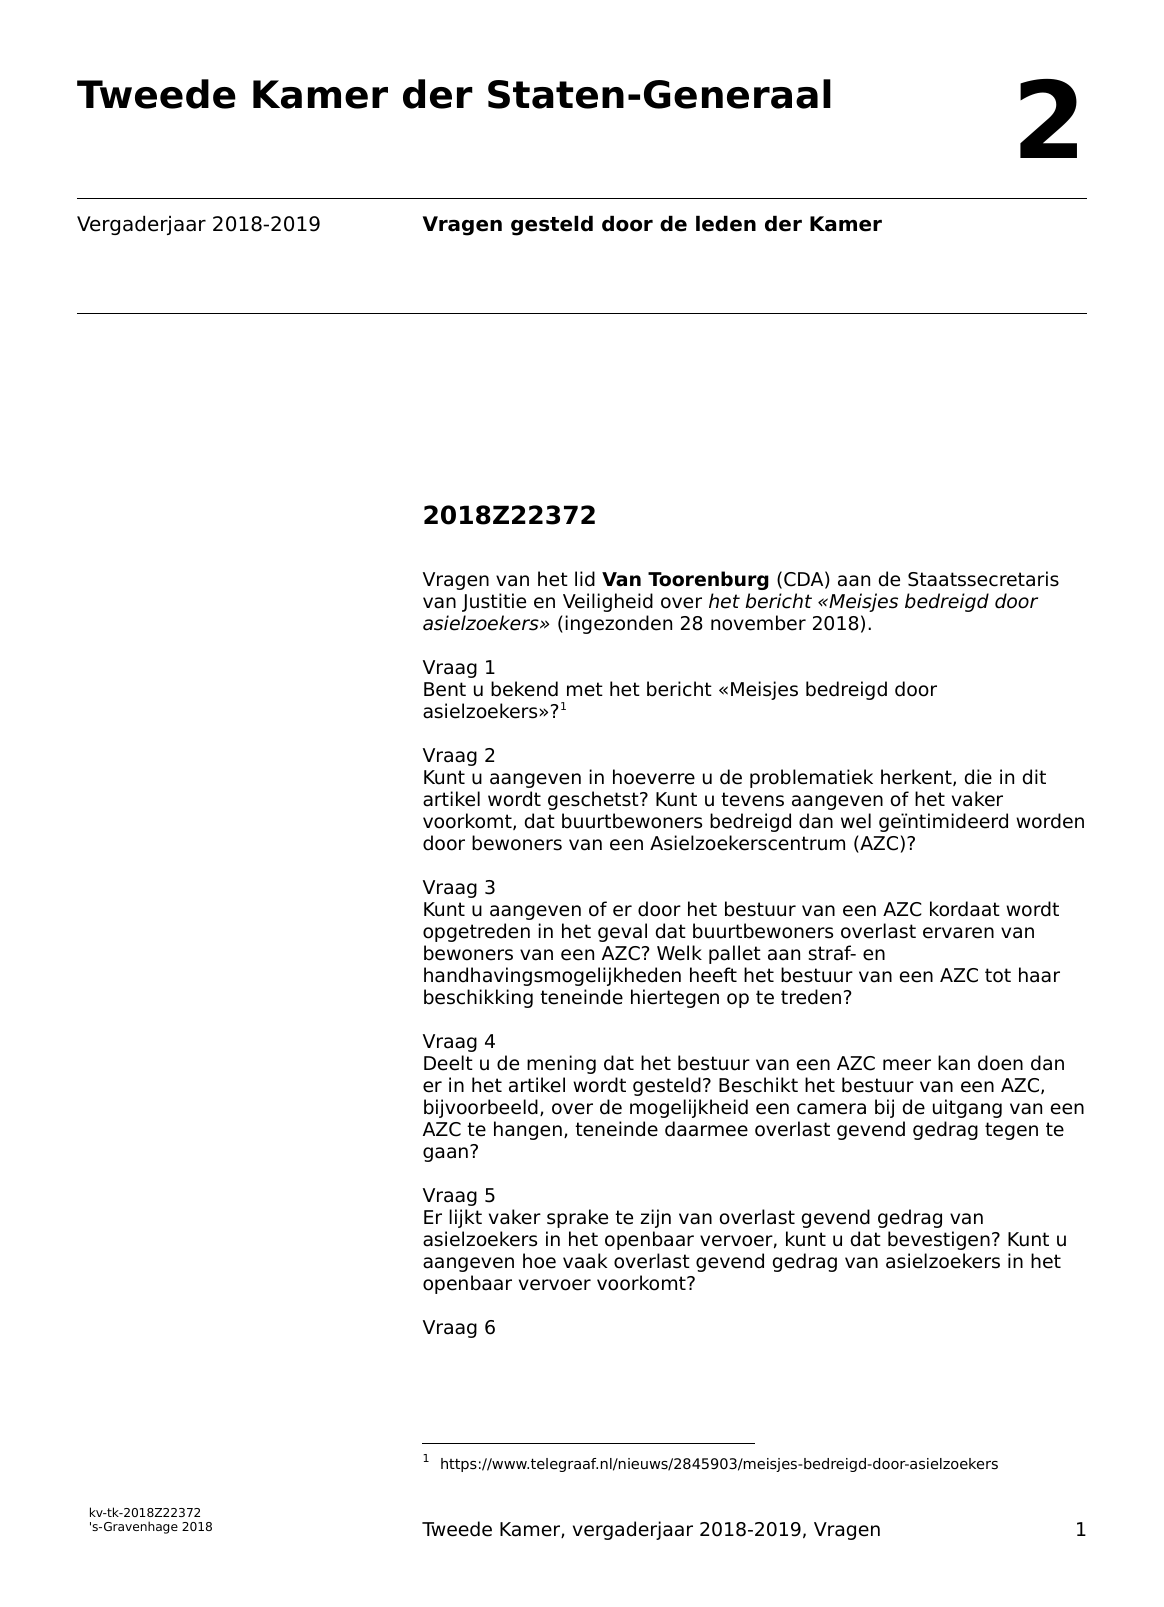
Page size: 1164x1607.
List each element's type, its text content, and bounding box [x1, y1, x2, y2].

text Vraag 6 [422, 1317, 1087, 1339]
text Vragen van het lid Van Toorenburg (CDA) aan de Staatssecretaris van Justitie en Veiligheid over het bericht «Meisjes bedreigd door asielzoekers» (ingezonden 28 november 2018). [422, 569, 1087, 635]
text Vraag 3 [422, 877, 1087, 899]
text https://www.telegraaf.nl/nieuws/2845903/meisjes-bedreigd-door-asielzoekers [422, 1452, 1087, 1474]
text Vraag 5 [422, 1185, 1087, 1207]
table_cell Vergaderjaar 2018-2019 [77, 199, 422, 313]
text Deelt u de mening dat het bestuur van een AZC meer kan doen dan er in het artikel wordt gesteld? Beschikt het bestuur van een AZC, bijvoorbeeld, over de mogelijkheid een camera bij de uitgang van een AZC te hangen, teneinde daarmee overlast gevend gedrag tegen te gaan? [422, 1053, 1087, 1163]
table_header 2 [886, 59, 1087, 198]
text kv-tk-2018Z22372 [88, 1506, 323, 1520]
text Kunt u aangeven in hoeverre u de problematiek herkent, die in dit artikel wordt geschetst? Kunt u tevens aangeven of het vaker voorkomt, dat buurtbewoners bedreigd dan wel geïntimideerd worden door bewoners van een Asielzoekerscentrum (AZC)? [422, 767, 1087, 855]
text Bent u bekend met het bericht «Meisjes bedreigd door asielzoekers»? [422, 679, 1087, 723]
text Vraag 1 [422, 657, 1087, 679]
text Kunt u aangeven of er door het bestuur van een AZC kordaat wordt opgetreden in het geval dat buurtbewoners overlast ervaren van bewoners van een AZC? Welk pallet aan straf- en handhavingsmogelijkheden heeft het bestuur van een AZC tot haar beschikking teneinde hiertegen op te treden? [422, 899, 1087, 1009]
text Er lijkt vaker sprake te zijn van overlast gevend gedrag van asielzoekers in het openbaar vervoer, kunt u dat bevestigen? Kunt u aangeven hoe vaak overlast gevend gedrag van asielzoekers in het openbaar vervoer voorkomt? [422, 1207, 1087, 1295]
table_cell Vragen gesteld door de leden der Kamer [422, 199, 1087, 313]
text Vraag 4 [422, 1031, 1087, 1053]
text Vraag 2 [422, 745, 1087, 767]
text 's-Gravenhage 2018 [88, 1520, 323, 1534]
table_header Tweede Kamer der Staten-Generaal [77, 59, 886, 198]
text 2018Z22372 [422, 501, 1087, 531]
